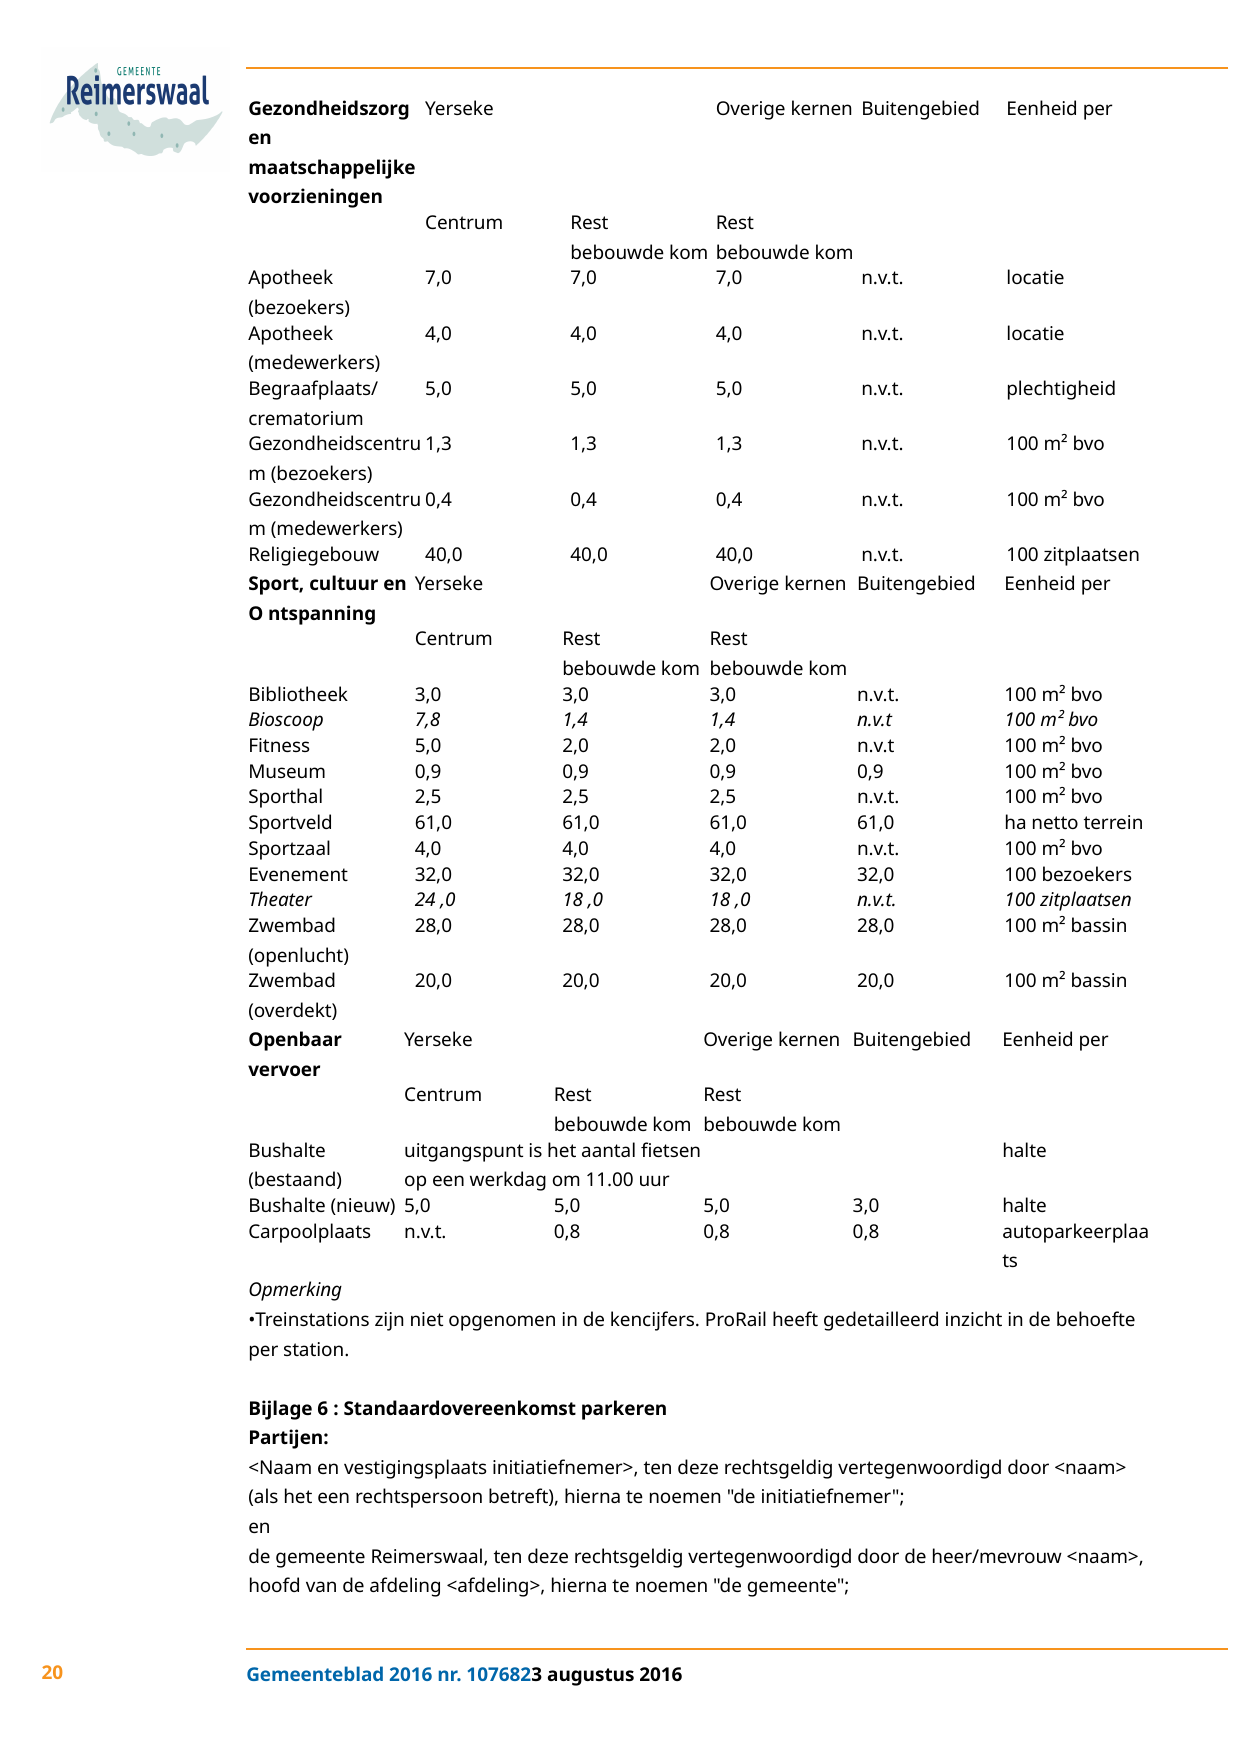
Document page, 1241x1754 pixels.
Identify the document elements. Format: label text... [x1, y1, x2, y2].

table_cell n.v.t. [861, 541, 1006, 567]
table_cell 5,0 [716, 375, 861, 431]
table_cell uitgangspunt is het aantal fietsen op een werkdag om 11.00 uur [404, 1137, 1002, 1192]
table_cell 3,0 [415, 681, 562, 707]
table_cell n.v.t [857, 707, 1004, 732]
table_cell Religiegebouw [248, 541, 425, 567]
table_cell 1,3 [425, 431, 570, 486]
table_cell 5,0 [554, 1192, 703, 1218]
table_cell 32,0 [415, 861, 562, 887]
table_cell [248, 209, 425, 264]
table_header Overige kernen [703, 1026, 852, 1082]
table_cell Rest bebouwde kom [562, 626, 709, 681]
table_header Eenheid per [1006, 95, 1152, 209]
text en [248, 1513, 1152, 1539]
table_cell autoparkeerplaats [1002, 1218, 1152, 1273]
table_cell n.v.t. [857, 887, 1004, 912]
table_cell 0,8 [853, 1218, 1002, 1273]
table_header Yerseke [415, 570, 709, 626]
table_header Eenheid per [1002, 1026, 1152, 1082]
table_header Buitengebied [861, 95, 1006, 209]
table_cell 40,0 [716, 541, 861, 567]
table_cell 1,4 [562, 707, 709, 732]
table_cell 4,0 [570, 320, 716, 375]
table_cell Centrum [404, 1082, 553, 1137]
table_cell Bioscoop [248, 707, 414, 732]
table_cell 5,0 [425, 375, 570, 431]
table_cell 5,0 [703, 1192, 852, 1218]
table_cell locatie [1006, 265, 1152, 320]
table_cell Rest bebouwde kom [703, 1082, 852, 1137]
table_cell Theater [248, 887, 414, 912]
table_cell [1004, 626, 1152, 681]
table_cell 61,0 [709, 810, 857, 835]
table_cell n.v.t. [857, 681, 1004, 707]
table_cell [853, 1082, 1002, 1137]
table_cell n.v.t [857, 732, 1004, 758]
table_cell 18 ,0 [562, 887, 709, 912]
table_cell 4,0 [716, 320, 861, 375]
table_cell 0,9 [562, 758, 709, 784]
table_cell 100 zitplaatsen [1004, 887, 1152, 912]
table_cell 1,3 [570, 431, 716, 486]
table_cell 61,0 [562, 810, 709, 835]
table_cell halte [1002, 1137, 1152, 1192]
table_header Eenheid per [1004, 570, 1152, 626]
table_cell [861, 209, 1006, 264]
table_cell 1,3 [716, 431, 861, 486]
table_cell 2,5 [562, 784, 709, 809]
table_cell 100 m² bvo [1004, 707, 1152, 732]
table_cell 1,4 [709, 707, 857, 732]
table_cell 7,0 [425, 265, 570, 320]
table_cell 100 m² bassin [1004, 968, 1152, 1023]
table_cell 0,9 [857, 758, 1004, 784]
table_cell Rest bebouwde kom [716, 209, 861, 264]
table_cell n.v.t. [861, 431, 1006, 486]
table_cell 40,0 [570, 541, 716, 567]
table_cell Zwembad (openlucht) [248, 913, 414, 968]
table_cell 24 ,0 [415, 887, 562, 912]
table_cell 100 m² bvo [1004, 784, 1152, 809]
table_cell ha netto terrein [1004, 810, 1152, 835]
table_cell 40,0 [425, 541, 570, 567]
table_cell 2,0 [562, 732, 709, 758]
table_cell 100 m² bvo [1004, 681, 1152, 707]
table_cell Apotheek (medewerkers) [248, 320, 425, 375]
table_cell locatie [1006, 320, 1152, 375]
table_cell Sportzaal [248, 835, 414, 861]
table_cell Sporthal [248, 784, 414, 809]
table_cell 61,0 [415, 810, 562, 835]
table_cell [1002, 1082, 1152, 1137]
table_cell 18 ,0 [709, 887, 857, 912]
table_cell n.v.t. [861, 375, 1006, 431]
table_cell 28,0 [709, 913, 857, 968]
table_cell Rest bebouwde kom [709, 626, 857, 681]
text <Naam en vestigingsplaats initiatiefnemer>, ten deze rechtsgeldig vertegenwoordigd door <naam> (als het een rechtspersoon betreft), hierna te noemen "de initiatiefnemer"; [248, 1454, 1152, 1509]
table_header Yerseke [425, 95, 716, 209]
table_cell n.v.t. [861, 320, 1006, 375]
table_cell Fitness [248, 732, 414, 758]
table_cell Evenement [248, 861, 414, 887]
table_cell 0,9 [415, 758, 562, 784]
table_cell Zwembad (overdekt) [248, 968, 414, 1023]
table_header Gezondheidszorg en maatschappelijke voorzieningen [248, 95, 425, 209]
table_cell 32,0 [857, 861, 1004, 887]
table_cell Bushalte (nieuw) [248, 1192, 404, 1218]
table_cell 100 m² bvo [1004, 758, 1152, 784]
table_cell n.v.t. [857, 784, 1004, 809]
table_cell Apotheek (bezoekers) [248, 265, 425, 320]
table_cell 2,0 [709, 732, 857, 758]
table_cell 4,0 [562, 835, 709, 861]
table_cell 0,4 [570, 486, 716, 541]
table_cell Begraafplaats/crematorium [248, 375, 425, 431]
table_cell 0,8 [554, 1218, 703, 1273]
table_cell Bibliotheek [248, 681, 414, 707]
table_cell n.v.t. [857, 835, 1004, 861]
table_cell n.v.t. [404, 1218, 553, 1273]
table_cell 7,8 [415, 707, 562, 732]
table_cell 28,0 [415, 913, 562, 968]
table_cell 0,8 [703, 1218, 852, 1273]
table_cell 7,0 [716, 265, 861, 320]
table_cell 5,0 [415, 732, 562, 758]
table_cell 3,0 [562, 681, 709, 707]
table_header Sport, cultuur en O ntspanning [248, 570, 414, 626]
table_cell 4,0 [425, 320, 570, 375]
table_cell 32,0 [562, 861, 709, 887]
table_cell 61,0 [857, 810, 1004, 835]
table_cell 100 bezoekers [1004, 861, 1152, 887]
table_cell [248, 626, 414, 681]
table_cell 0,4 [425, 486, 570, 541]
table_cell 0,4 [716, 486, 861, 541]
text de gemeente Reimerswaal, ten deze rechtsgeldig vertegenwoordigd door de heer/mevrouw <naam>, [248, 1543, 1152, 1568]
table_cell 7,0 [570, 265, 716, 320]
table_cell 0,9 [709, 758, 857, 784]
table_cell 20,0 [562, 968, 709, 1023]
table_cell 20,0 [709, 968, 857, 1023]
table_cell halte [1002, 1192, 1152, 1218]
table_cell 20,0 [857, 968, 1004, 1023]
table_header Yerseke [404, 1026, 703, 1082]
table_cell Centrum [425, 209, 570, 264]
table_cell Rest bebouwde kom [554, 1082, 703, 1137]
table_cell Sportveld [248, 810, 414, 835]
text Opmerking [248, 1277, 1152, 1302]
table_header Buitengebied [853, 1026, 1002, 1082]
table_cell Gezondheidscentrum (medewerkers) [248, 486, 425, 541]
table_cell 5,0 [570, 375, 716, 431]
text Bijlage 6 : Standaardovereenkomst parkeren [248, 1395, 1152, 1421]
text hoofd van de afdeling <afdeling>, hierna te noemen "de gemeente"; [248, 1572, 1152, 1598]
table_cell Museum [248, 758, 414, 784]
table_cell 2,5 [709, 784, 857, 809]
table_cell 28,0 [857, 913, 1004, 968]
table_cell Bushalte (bestaand) [248, 1137, 404, 1192]
table_cell 2,5 [415, 784, 562, 809]
table_cell 20,0 [415, 968, 562, 1023]
table_cell Centrum [415, 626, 562, 681]
table_cell plechtigheid [1006, 375, 1152, 431]
text •Treinstations zijn niet opgenomen in de kencijfers. ProRail heeft gedetailleerd inzicht in de behoefte per station. [248, 1306, 1152, 1361]
table_header Openbaar vervoer [248, 1026, 404, 1082]
table_header Overige kernen [716, 95, 861, 209]
text Partijen: [248, 1424, 1152, 1450]
table_cell 100 m² bvo [1004, 732, 1152, 758]
table_cell [857, 626, 1004, 681]
table_cell Gezondheidscentrum (bezoekers) [248, 431, 425, 486]
table_cell 3,0 [709, 681, 857, 707]
picture [41, 47, 231, 172]
table_cell [248, 1082, 404, 1137]
table_cell [1006, 209, 1152, 264]
table_cell 100 m² bvo [1006, 431, 1152, 486]
table_cell n.v.t. [861, 486, 1006, 541]
table_cell 100 m² bassin [1004, 913, 1152, 968]
table_header Overige kernen [709, 570, 857, 626]
table_cell 100 zitplaatsen [1006, 541, 1152, 567]
table_cell 28,0 [562, 913, 709, 968]
table_cell Carpoolplaats [248, 1218, 404, 1273]
table_cell 5,0 [404, 1192, 553, 1218]
table_cell 4,0 [415, 835, 562, 861]
table_header Buitengebied [857, 570, 1004, 626]
table_cell 3,0 [853, 1192, 1002, 1218]
table_cell 32,0 [709, 861, 857, 887]
table_cell 4,0 [709, 835, 857, 861]
table_cell 100 m² bvo [1006, 486, 1152, 541]
table_cell Rest bebouwde kom [570, 209, 716, 264]
table_cell 100 m² bvo [1004, 835, 1152, 861]
table_cell n.v.t. [861, 265, 1006, 320]
